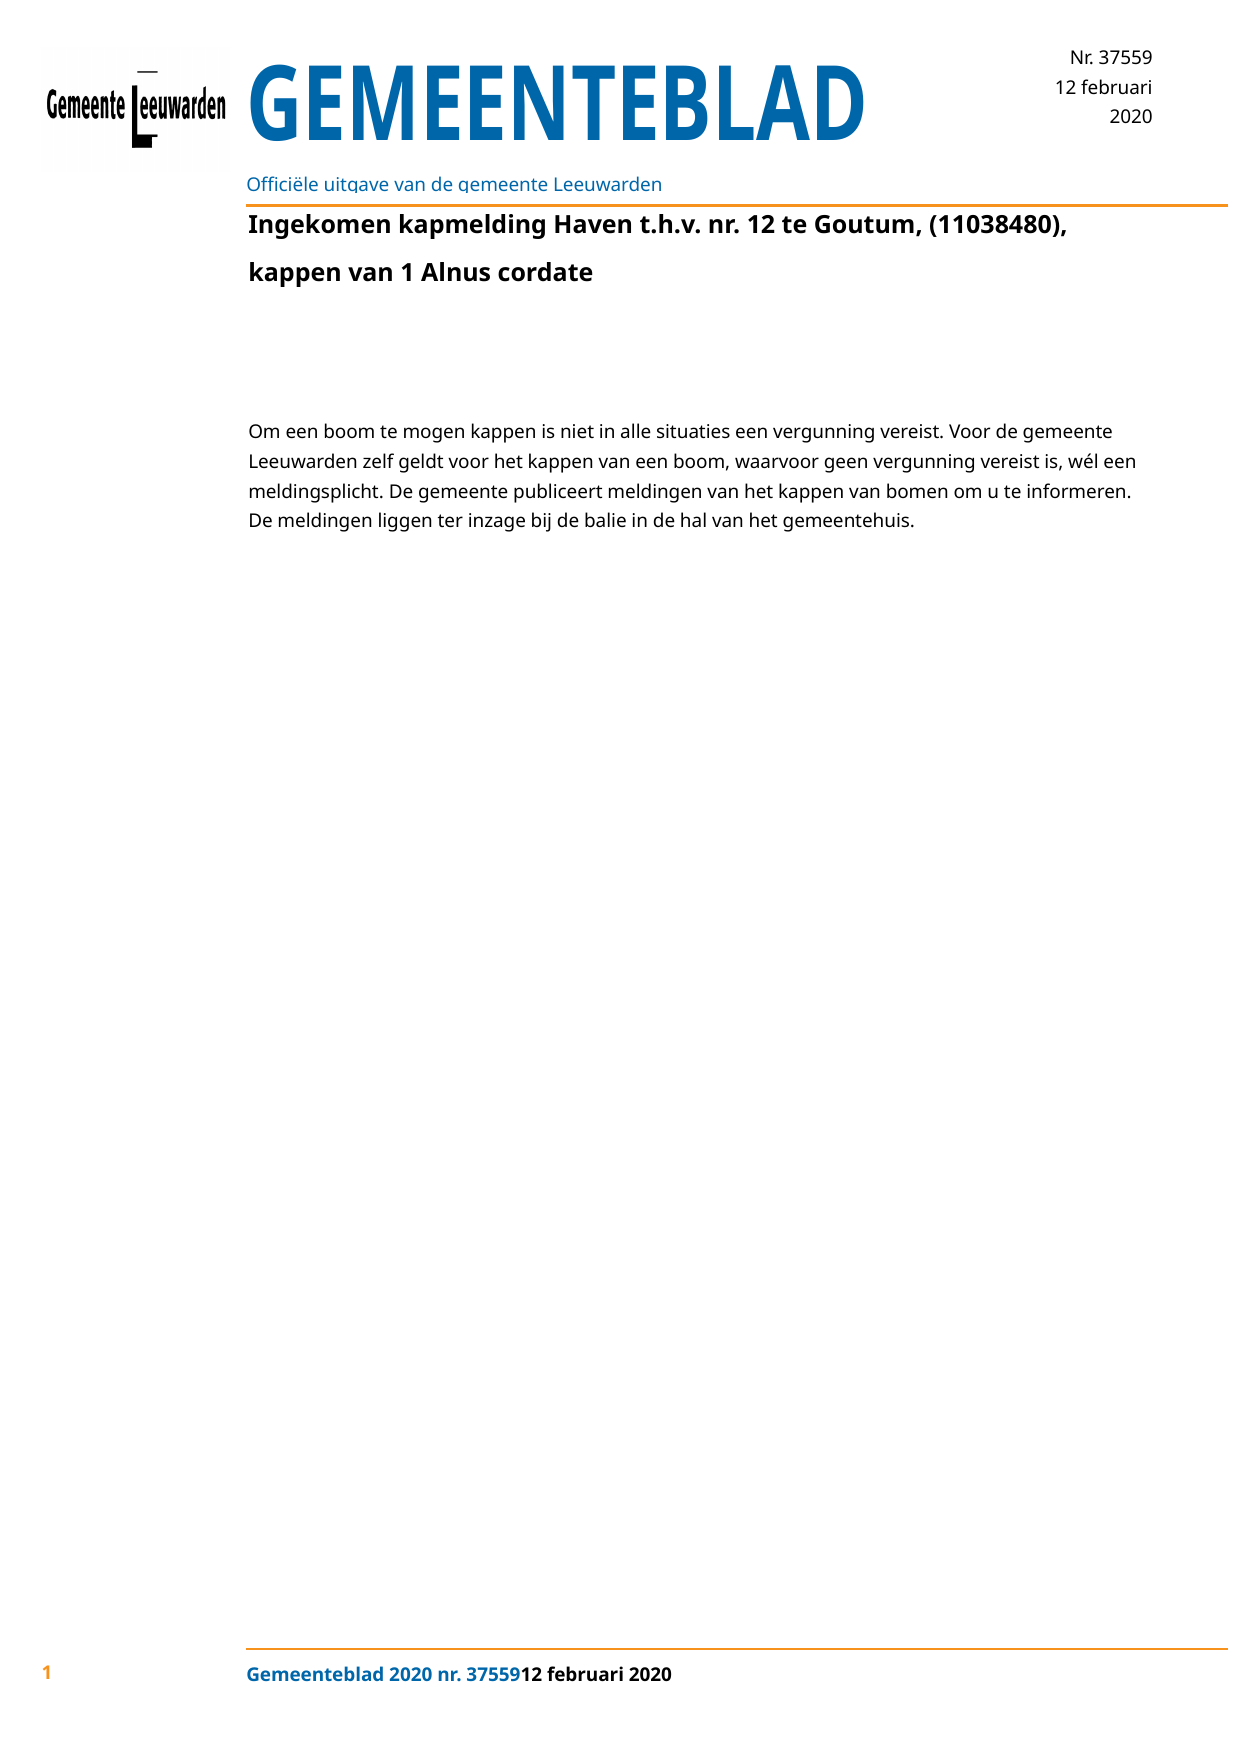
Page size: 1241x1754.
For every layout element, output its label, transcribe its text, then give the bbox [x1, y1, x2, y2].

text Ingekomen kapmelding Haven t.h.v. nr. 12 te Goutum, (11038480), kappen van 1 Alnus cordate [248, 207, 1152, 288]
picture [41, 47, 231, 172]
text Om een boom te mogen kappen is niet in alle situaties een vergunning vereist. Voor de gemeente Leeuwarden zelf geldt voor het kappen van een boom, waarvoor geen vergunning vereist is, wél een meldingsplicht. De gemeente publiceert meldingen van het kappen van bomen om u te informeren. De meldingen liggen ter inzage bij de balie in de hal van het gemeentehuis. [248, 419, 1152, 533]
